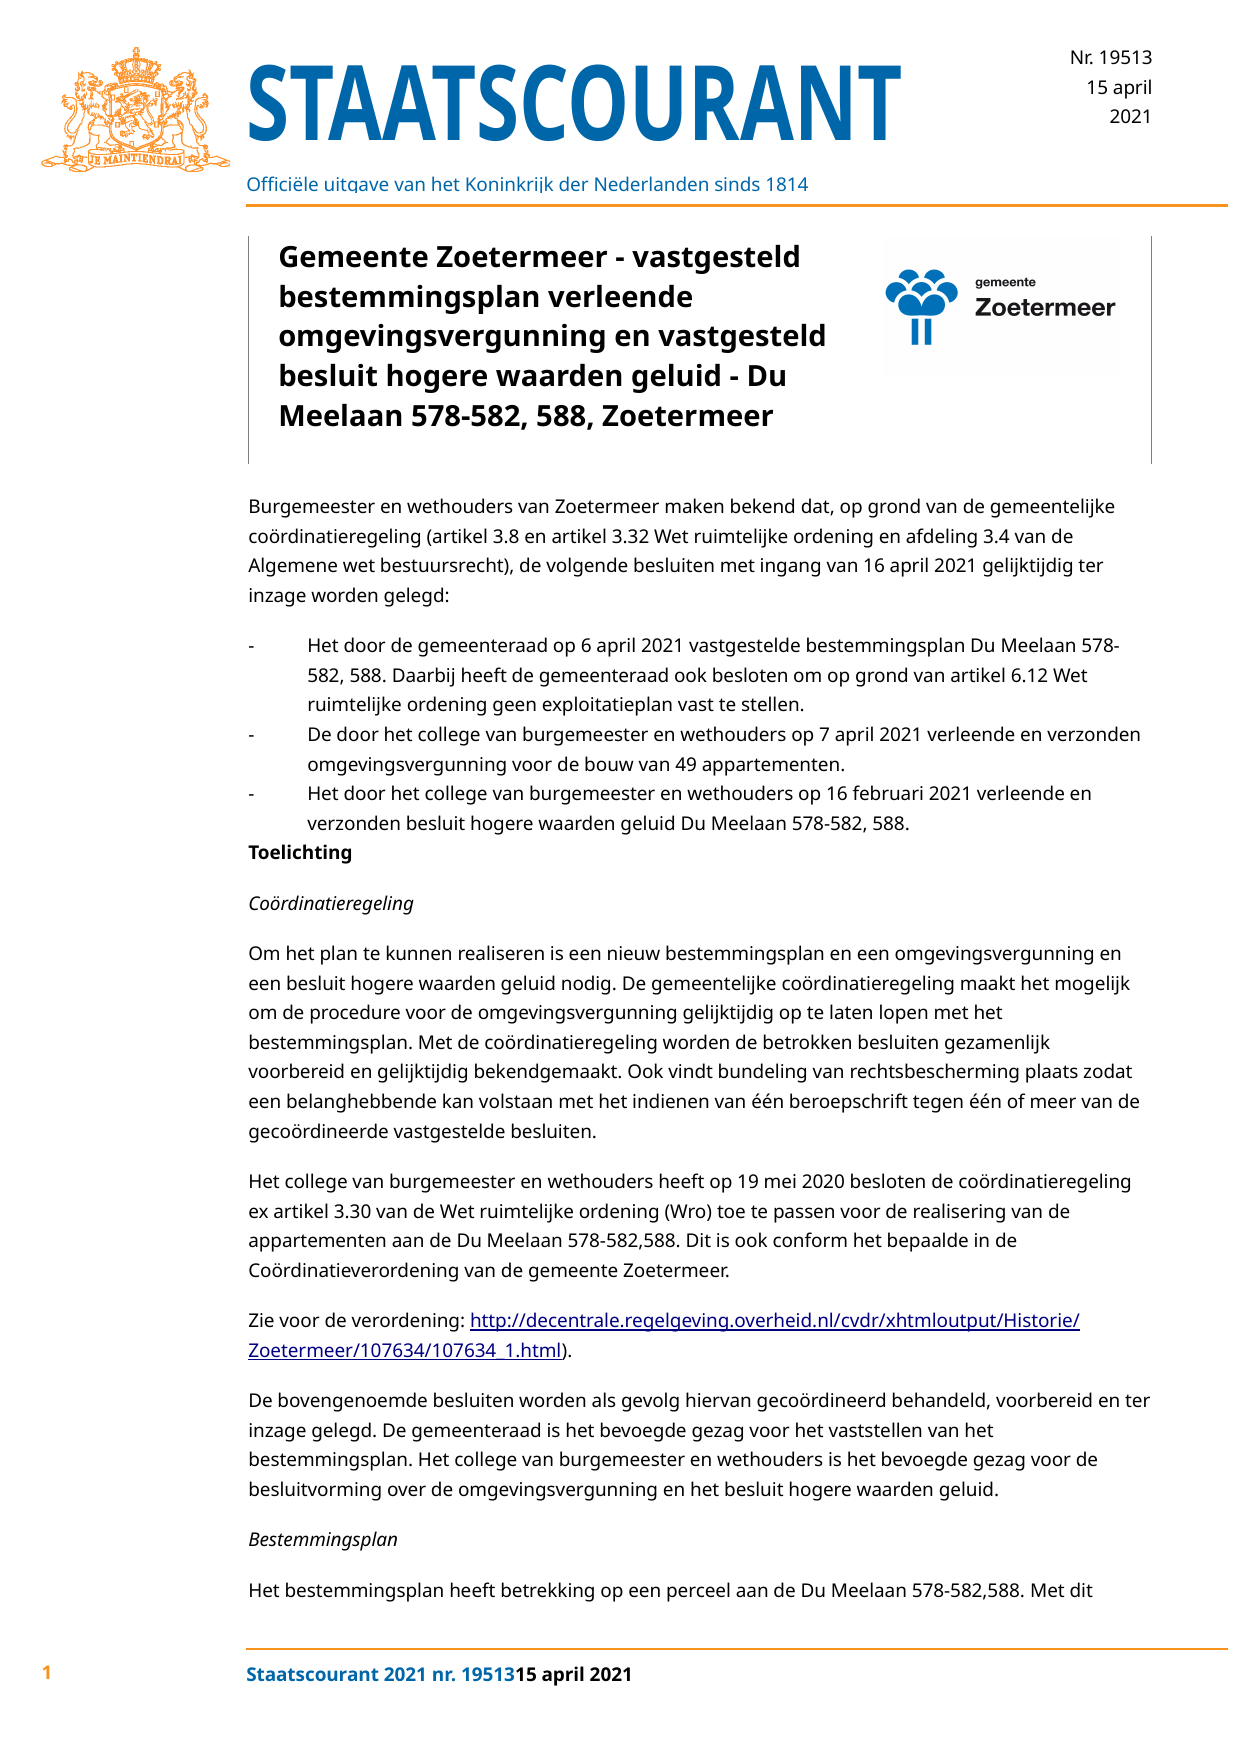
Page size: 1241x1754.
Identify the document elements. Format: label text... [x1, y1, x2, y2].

text Het bestemmingsplan heeft betrekking op een perceel aan de Du Meelaan 578-582,588. Met dit [248, 1577, 1152, 1603]
table_header [850, 236, 1151, 464]
list De door het college van burgemeester en wethouders op 7 april 2021 verleende en verzonden omgevingsvergunning voor de bouw van 49 appartementen. [248, 721, 1152, 777]
text Burgemeester en wethouders van Zoetermeer maken bekend dat, op grond van de gemeentelijke coördinatieregeling (artikel 3.8 en artikel 3.32 Wet ruimtelijke ordening en afdeling 3.4 van de Algemene wet bestuursrecht), de volgende besluiten met ingang van 16 april 2021 gelijktijdig ter inzage worden gelegd: [248, 493, 1152, 608]
picture [41, 47, 231, 172]
text Bestemmingsplan [248, 1527, 1152, 1552]
text Het college van burgemeester en wethouders heeft op 19 mei 2020 besloten de coördinatieregeling ex artikel 3.30 van de Wet ruimtelijke ordening (Wro) toe te passen voor de realisering van de appartementen aan de Du Meelaan 578-582,588. Dit is ook conform het bepaalde in de Coördinatieverordening van de gemeente Zoetermeer. [248, 1168, 1152, 1283]
text De bovengenoemde besluiten worden als gevolg hiervan gecoördineerd behandeld, voorbereid en ter inzage gelegd. De gemeenteraad is het bevoegde gezag voor het vaststellen van het bestemmingsplan. Het college van burgemeester en wethouders is het bevoegde gezag voor de besluitvorming over de omgevingsvergunning en het besluit hogere waarden geluid. [248, 1387, 1152, 1502]
text Coördinatieregeling [248, 890, 1152, 916]
list Het door het college van burgemeester en wethouders op 16 februari 2021 verleende en verzonden besluit hogere waarden geluid Du Meelaan 578-582, 588. [248, 780, 1152, 836]
list Het door de gemeenteraad op 6 april 2021 vastgestelde bestemmingsplan Du Meelaan 578-582, 588. Daarbij heeft de gemeenteraad ook besloten om op grond van artikel 6.12 Wet ruimtelijke ordening geen exploitatieplan vast te stellen. [248, 632, 1152, 717]
text Zie voor de verordening: http://decentrale.regelgeving.overheid.nl/cvdr/xhtmloutput/Historie/Zoetermeer/107634/107634_1.html). [248, 1307, 1152, 1363]
text Om het plan te kunnen realiseren is een nieuw bestemmingsplan en een omgevingsvergunning en een besluit hogere waarden geluid nodig. De gemeentelijke coördinatieregeling maakt het mogelijk om de procedure voor de omgevingsvergunning gelijktijdig op te laten lopen met het bestemmingsplan. Met de coördinatieregeling worden de betrokken besluiten gezamenlijk voorbereid en gelijktijdig bekendgemaakt. Ook vindt bundeling van rechtsbescherming plaats zodat een belanghebbende kan volstaan met het indienen van één beroepschrift tegen één of meer van de gecoördineerde vastgestelde besluiten. [248, 940, 1152, 1144]
picture [882, 236, 1119, 378]
text Toelichting [248, 839, 1152, 865]
table_header Gemeente Zoetermeer - vastgesteld bestemmingsplan verleende omgevingsvergunning en vastgesteld besluit hogere waarden geluid - Du Meelaan 578-582, 588, Zoetermeer [249, 236, 850, 464]
